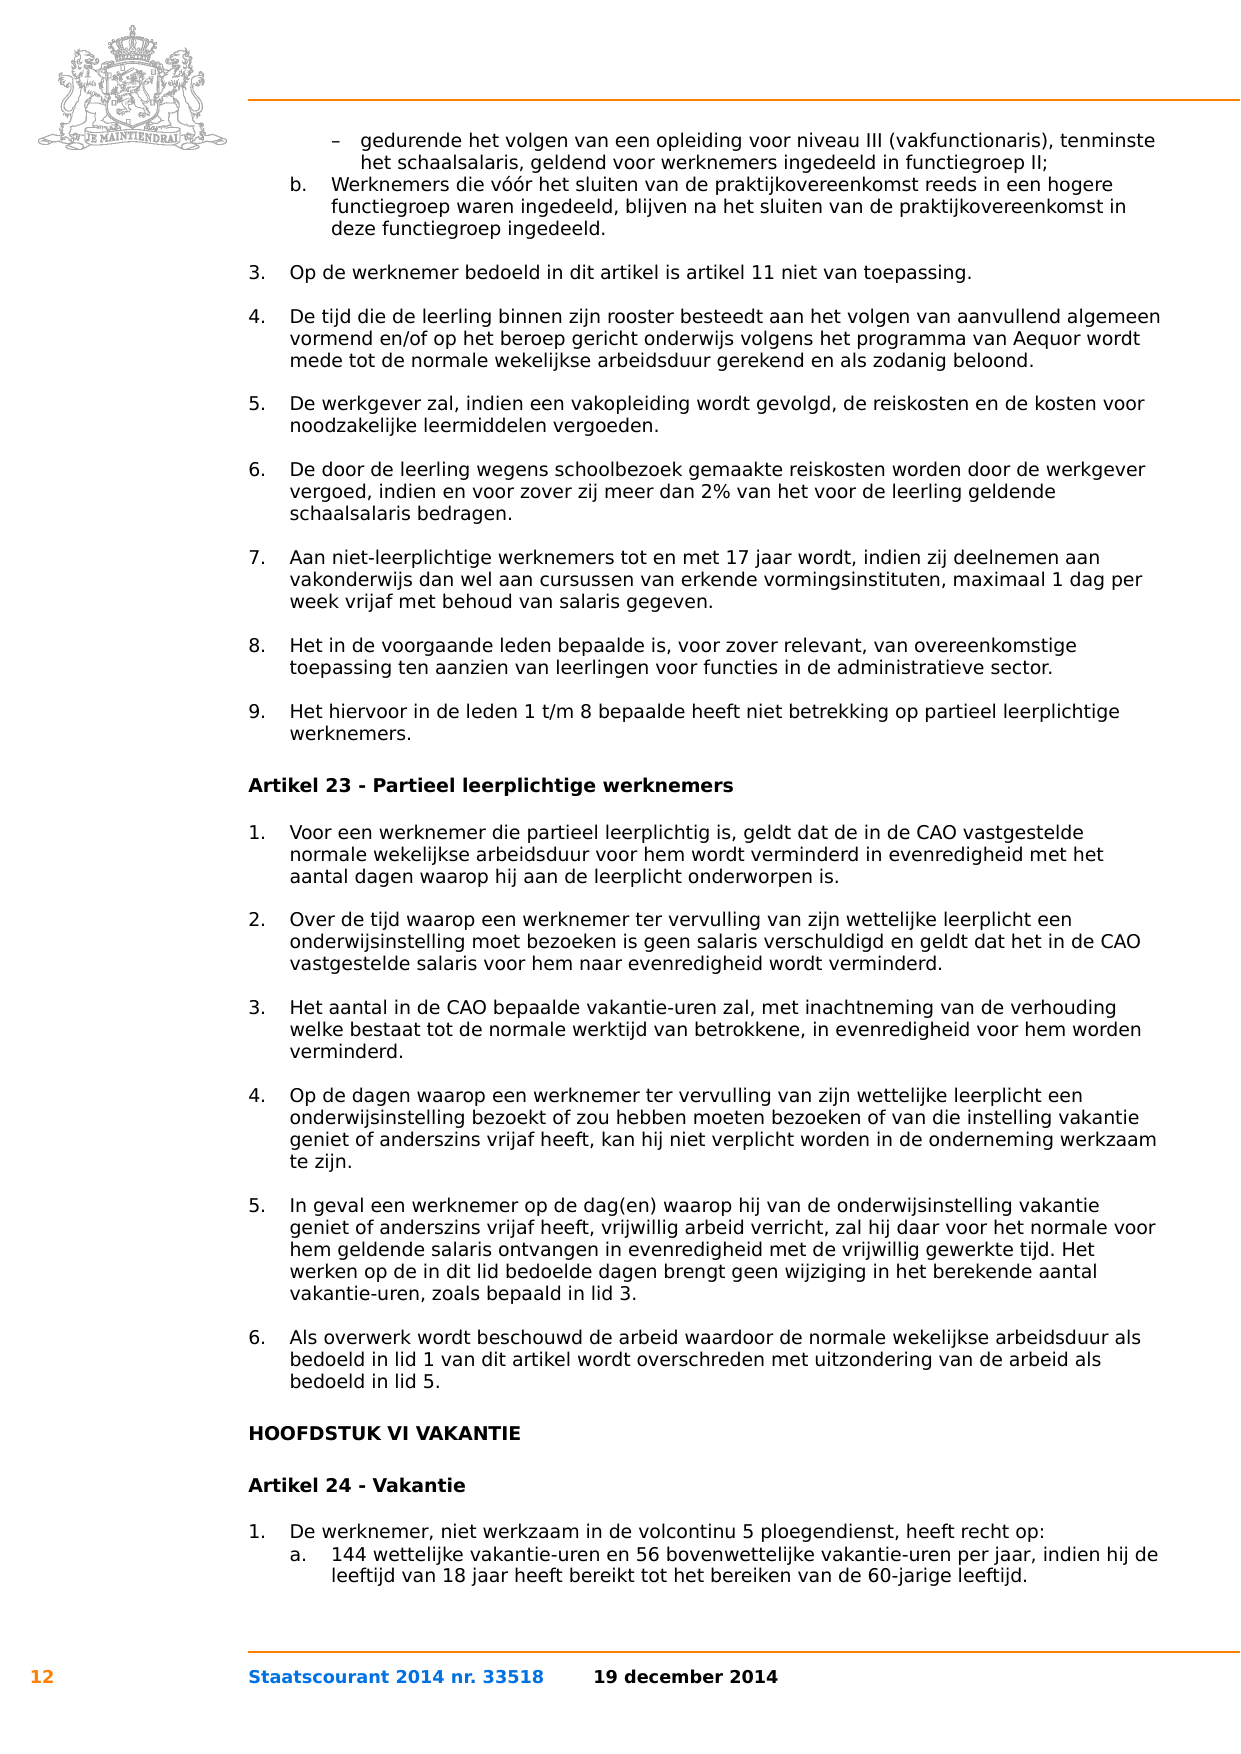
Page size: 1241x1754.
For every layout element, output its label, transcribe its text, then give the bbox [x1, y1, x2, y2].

text b. Werknemers die vóór het sluiten van de praktijkovereenkomst reeds in een hogere functiegroep waren ingedeeld, blijven na het sluiten van de praktijkovereenkomst in deze functiegroep ingedeeld. [289, 174, 1163, 240]
subtitle Artikel 23 - Partieel leerplichtige werknemers [248, 774, 1163, 797]
text 6. Als overwerk wordt beschouwd de arbeid waardoor de normale wekelijkse arbeidsduur als bedoeld in lid 1 van dit artikel wordt overschreden met uitzondering van de arbeid als bedoeld in lid 5. [248, 1327, 1163, 1392]
text 7. Aan niet-leerplichtige werknemers tot en met 17 jaar wordt, indien zij deelnemen aan vakonderwijs dan wel aan cursussen van erkende vormingsinstituten, maximaal 1 dag per week vrijaf met behoud van salaris gegeven. [248, 547, 1163, 613]
text 3. Op de werknemer bedoeld in dit artikel is artikel 11 niet van toepassing. [248, 262, 1163, 284]
text 5. De werkgever zal, indien een vakopleiding wordt gevolgd, de reiskosten en de kosten voor noodzakelijke leermiddelen vergoeden. [248, 393, 1163, 437]
text 4. Op de dagen waarop een werknemer ter vervulling van zijn wettelijke leerplicht een onderwijsinstelling bezoekt of zou hebben moeten bezoeken of van die instelling vakantie geniet of anderszins vrijaf heeft, kan hij niet verplicht worden in de onderneming werkzaam te zijn. [248, 1085, 1163, 1173]
text – gedurende het volgen van een opleiding voor niveau III (vakfunctionaris), tenminste het schaalsalaris, geldend voor werknemers ingedeeld in functiegroep II; [331, 130, 1163, 174]
picture [38, 25, 227, 150]
text 3. Het aantal in de CAO bepaalde vakantie-uren zal, met inachtneming van de verhouding welke bestaat tot de normale werktijd van betrokkene, in evenredigheid voor hem worden verminderd. [248, 997, 1163, 1063]
subtitle Artikel 24 - Vakantie [248, 1474, 1163, 1496]
text 9. Het hiervoor in de leden 1 t/m 8 bepaalde heeft niet betrekking op partieel leerplichtige werknemers. [248, 701, 1163, 744]
text 2. Over de tijd waarop een werknemer ter vervulling van zijn wettelijke leerplicht een onderwijsinstelling moet bezoeken is geen salaris verschuldigd en geldt dat het in de CAO vastgestelde salaris voor hem naar evenredigheid wordt verminderd. [248, 909, 1163, 975]
text 4. De tijd die de leerling binnen zijn rooster besteedt aan het volgen van aanvullend algemeen vormend en/of op het beroep gericht onderwijs volgens het programma van Aequor wordt mede tot de normale wekelijkse arbeidsduur gerekend en als zodanig beloond. [248, 306, 1163, 371]
text 1. Voor een werknemer die partieel leerplichtig is, geldt dat de in de CAO vastgestelde normale wekelijkse arbeidsduur voor hem wordt verminderd in evenredigheid met het aantal dagen waarop hij aan de leerplicht onderworpen is. [248, 822, 1163, 887]
subtitle HOOFDSTUK VI VAKANTIE [248, 1422, 1163, 1444]
text 5. In geval een werknemer op de dag(en) waarop hij van de onderwijsinstelling vakantie geniet of anderszins vrijaf heeft, vrijwillig arbeid verricht, zal hij daar voor het normale voor hem geldende salaris ontvangen in evenredigheid met de vrijwillig gewerkte tijd. Het werken op de in dit lid bedoelde dagen brengt geen wijziging in het berekende aantal vakantie-uren, zoals bepaald in lid 3. [248, 1195, 1163, 1305]
text a. 144 wettelijke vakantie-uren en 56 bovenwettelijke vakantie-uren per jaar, indien hij de leeftijd van 18 jaar heeft bereikt tot het bereiken van de 60-jarige leeftijd. [289, 1543, 1163, 1587]
text 6. De door de leerling wegens schoolbezoek gemaakte reiskosten worden door de werkgever vergoed, indien en voor zover zij meer dan 2% van het voor de leerling geldende schaalsalaris bedragen. [248, 459, 1163, 525]
text 8. Het in de voorgaande leden bepaalde is, voor zover relevant, van overeenkomstige toepassing ten aanzien van leerlingen voor functies in de administratieve sector. [248, 635, 1163, 679]
text 1. De werknemer, niet werkzaam in de volcontinu 5 ploegendienst, heeft recht op: [248, 1521, 1163, 1543]
